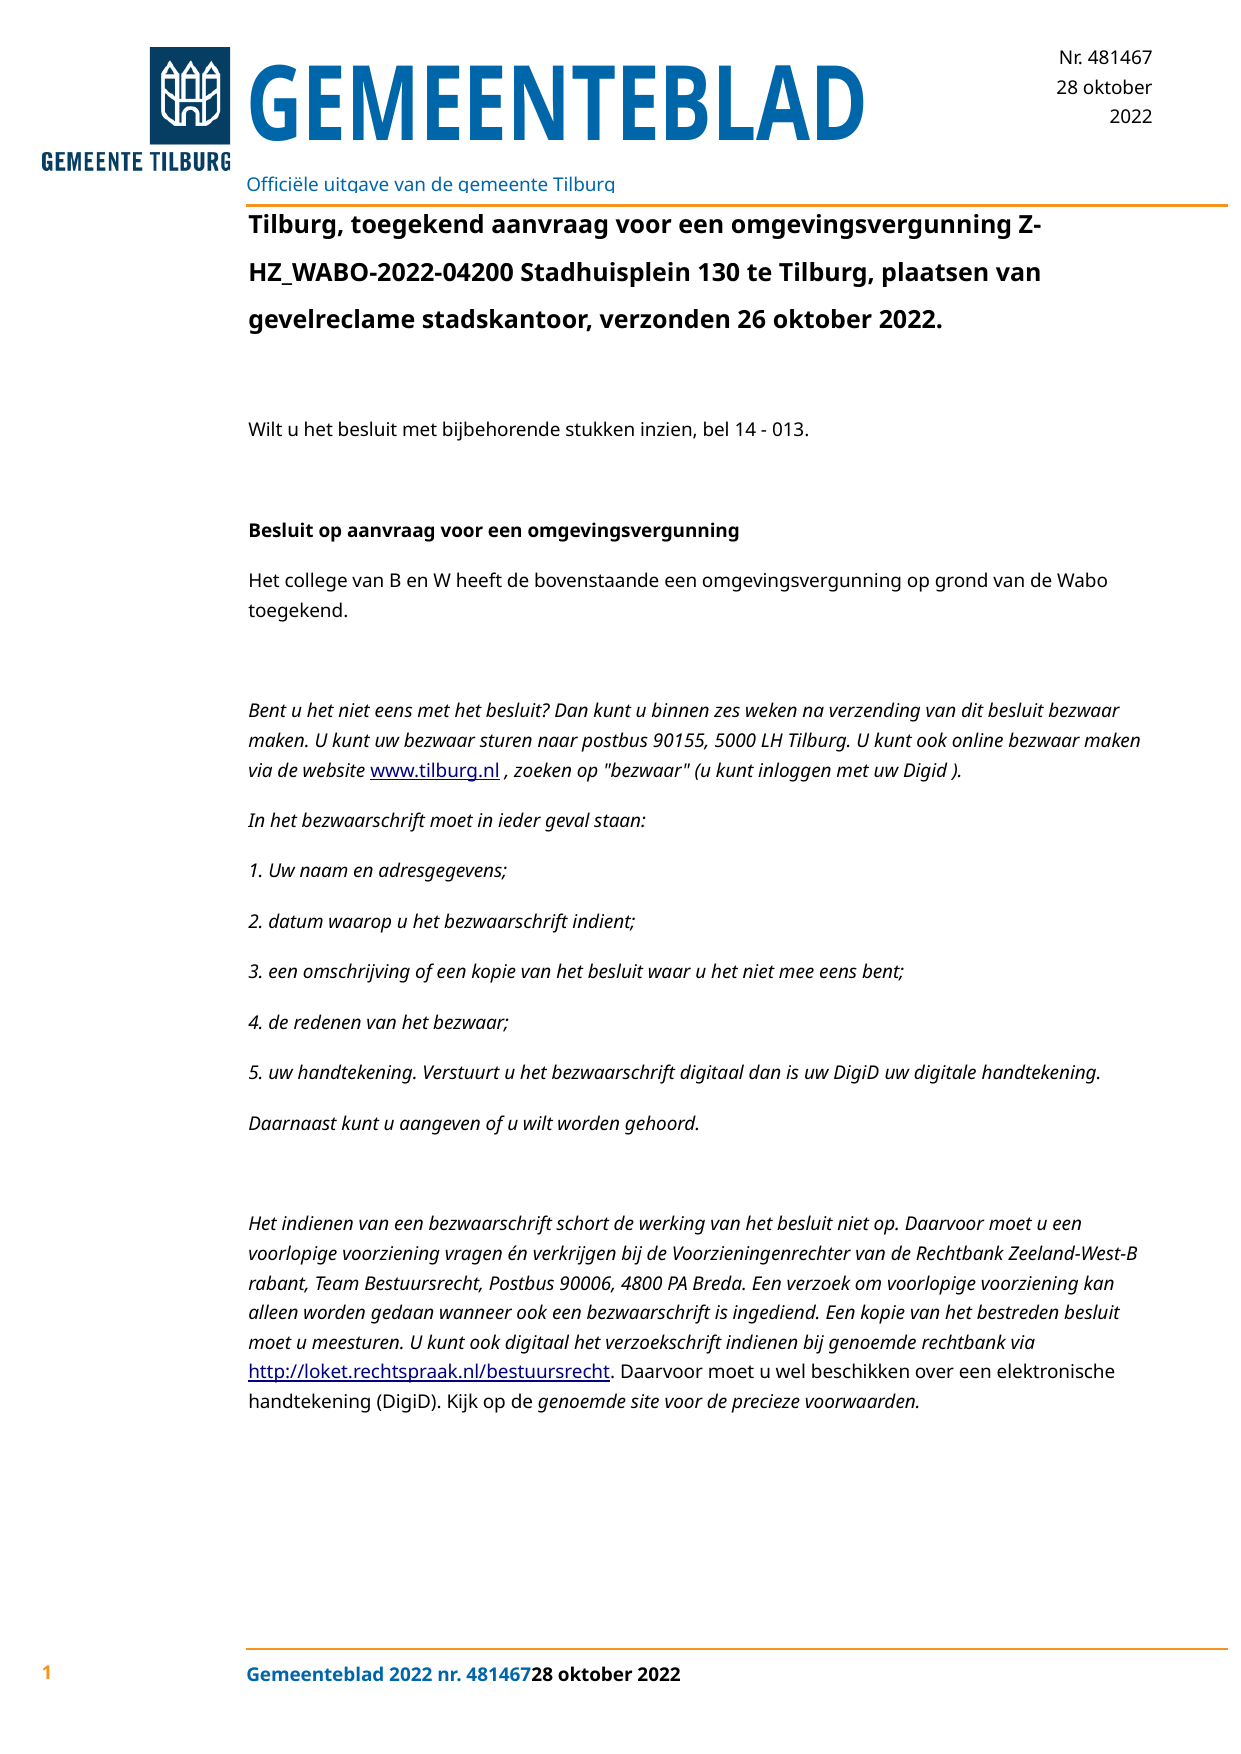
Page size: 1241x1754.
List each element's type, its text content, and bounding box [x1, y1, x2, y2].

text Bent u het niet eens met het besluit? Dan kunt u binnen zes weken na verzending van dit besluit bezwaar maken. U kunt uw bezwaar sturen naar postbus 90155, 5000 LH Tilburg. U kunt ook online bezwaar maken via de website www.tilburg.nl , zoeken op "bezwaar" (u kunt inloggen met uw Digid ). [248, 698, 1152, 782]
text In het bezwaarschrift moet in ieder geval staan: [248, 807, 1152, 833]
text 1. Uw naam en adresgegevens; [248, 858, 1152, 883]
text 4. de redenen van het bezwaar; [248, 1009, 1152, 1034]
text 5. uw handtekening. Verstuurt u het bezwaarschrift digitaal dan is uw DigiD uw digitale handtekening. [248, 1059, 1152, 1085]
text Het indienen van een bezwaarschrift schort de werking van het besluit niet op. Daarvoor moet u een voorlopige voorziening vragen én verkrijgen bij de Voorzieningenrechter van de Rechtbank Zeeland-West-B rabant, Team Bestuursrecht, Postbus 90006, 4800 PA Breda. Een verzoek om voorlopige voorziening kan alleen worden gedaan wanneer ook een bezwaarschrift is ingediend. Een kopie van het bestreden besluit moet u meesturen. U kunt ook digitaal het verzoekschrift indienen bij genoemde rechtbank via http://loket.rechtspraak.nl/bestuursrecht. Daarvoor moet u wel beschikken over een elektronische handtekening (DigiD). Kijk op de genoemde site voor de precieze voorwaarden. [248, 1211, 1152, 1414]
text Besluit op aanvraag voor een omgevingsvergunning [248, 517, 1152, 542]
text Het college van B en W heeft de bovenstaande een omgevingsvergunning op grond van de Wabo toegekend. [248, 567, 1152, 622]
text Tilburg, toegekend aanvraag voor een omgevingsvergunning Z-HZ_WABO-2022-04200 Stadhuisplein 130 te Tilburg, plaatsen van gevelreclame stadskantoor, verzonden 26 oktober 2022. [248, 207, 1152, 336]
text 3. een omschrijving of een kopie van het besluit waar u het niet mee eens bent; [248, 958, 1152, 984]
picture [41, 47, 231, 172]
text Daarnaast kunt u aangeven of u wilt worden gehoord. [248, 1110, 1152, 1135]
text Wilt u het besluit met bijbehorende stukken inzien, bel 14 - 013. [248, 416, 1152, 442]
text 2. datum waarop u het bezwaarschrift indient; [248, 908, 1152, 934]
